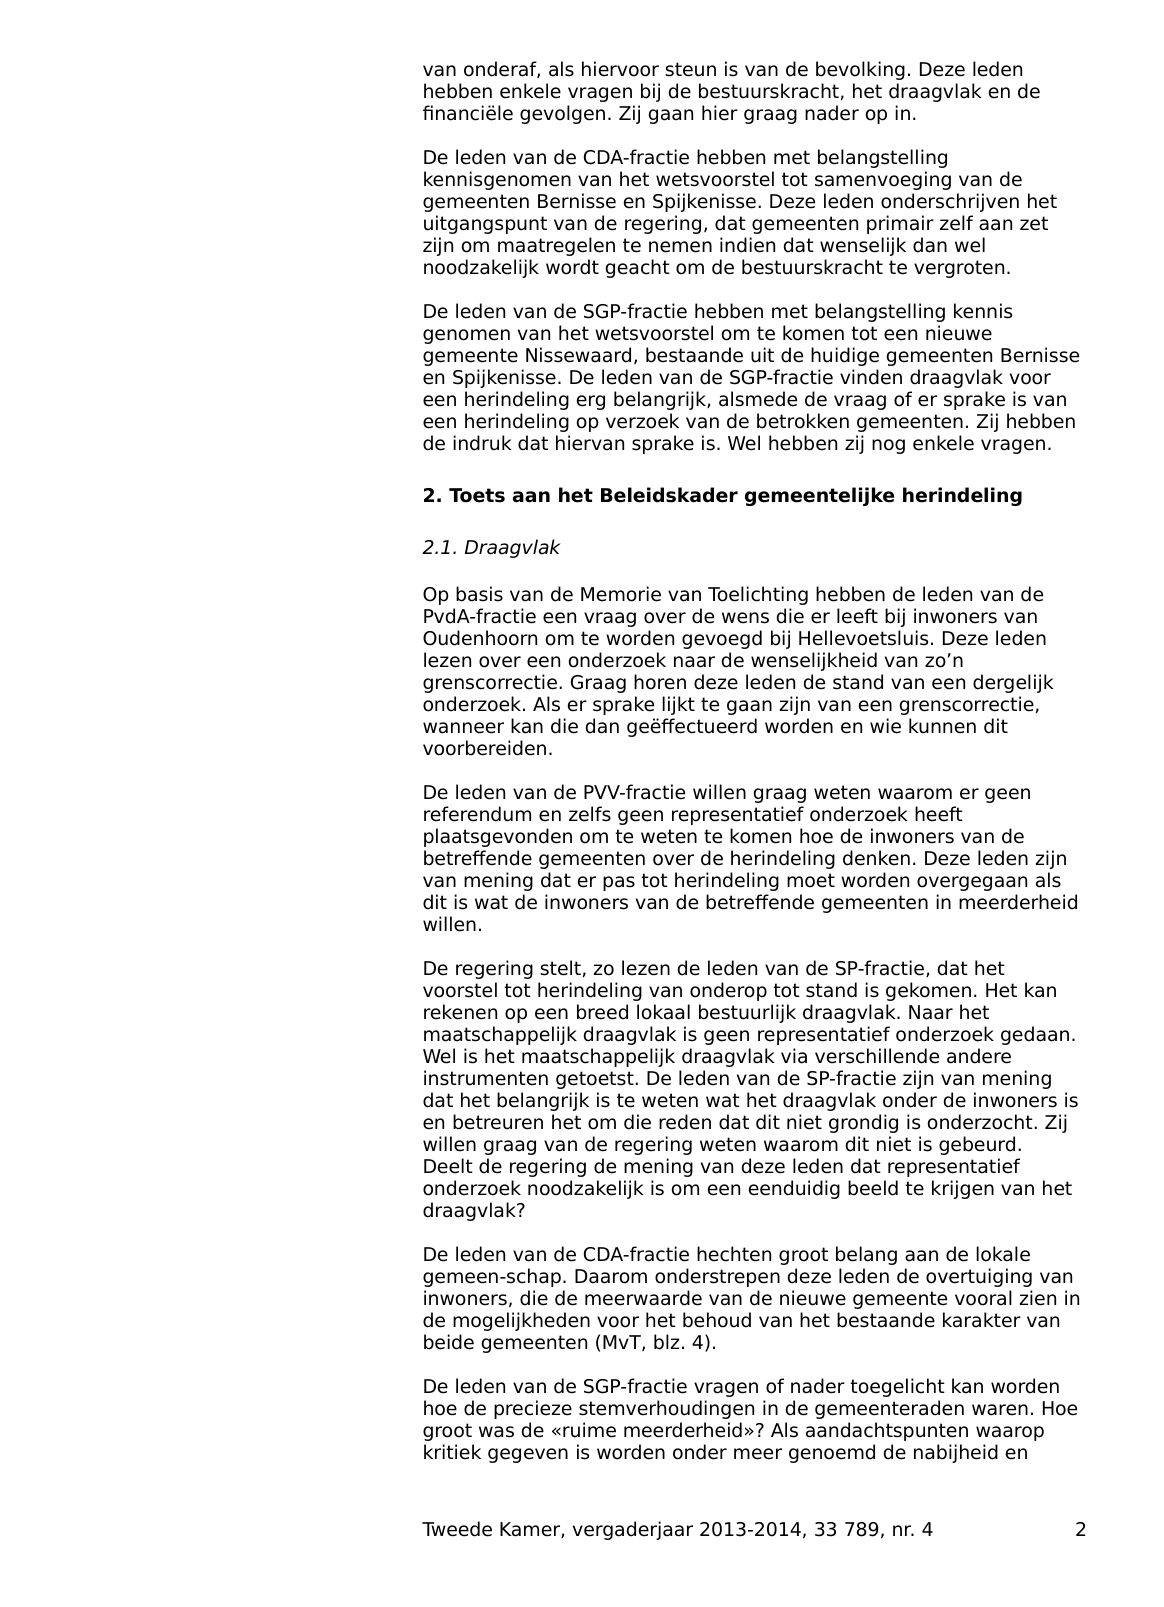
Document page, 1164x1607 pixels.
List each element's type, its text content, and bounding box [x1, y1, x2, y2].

text De leden van de PVV-fractie willen graag weten waarom er geen referendum en zelfs geen representatief onderzoek heeft plaatsgevonden om te weten te komen hoe de inwoners van de betreffende gemeenten over de herindeling denken. Deze leden zijn van mening dat er pas tot herindeling moet worden overgegaan als dit is wat de inwoners van de betreffende gemeenten in meerderheid willen. [422, 782, 1087, 936]
text De leden van de SGP-fractie vragen of nader toegelicht kan worden hoe de precieze stemverhoudingen in de gemeenteraden waren. Hoe groot was de «ruime meerderheid»? Als aandachtspunten waarop kritiek gegeven is worden onder meer genoemd de nabijheid en [422, 1376, 1087, 1464]
subtitle 2. Toets aan het Beleidskader gemeentelijke herindeling [422, 485, 1087, 507]
text De leden van de CDA-fractie hechten groot belang aan de lokale gemeen-schap. Daarom onderstrepen deze leden de overtuiging van inwoners, die de meerwaarde van de nieuwe gemeente vooral zien in de mogelijkheden voor het behoud van het bestaande karakter van beide gemeenten (MvT, blz. 4). [422, 1244, 1087, 1354]
text De leden van de CDA-fractie hebben met belangstelling kennisgenomen van het wetsvoorstel tot samenvoeging van de gemeenten Bernisse en Spijkenisse. Deze leden onderschrijven het uitgangspunt van de regering, dat gemeenten primair zelf aan zet zijn om maatregelen te nemen indien dat wenselijk dan wel noodzakelijk wordt geacht om de bestuurskracht te vergroten. [422, 147, 1087, 279]
text De leden van de SGP-fractie hebben met belangstelling kennis genomen van het wetsvoorstel om te komen tot een nieuwe gemeente Nissewaard, bestaande uit de huidige gemeenten Bernisse en Spijkenisse. De leden van de SGP-fractie vinden draagvlak voor een herindeling erg belangrijk, alsmede de vraag of er sprake is van een herindeling op verzoek van de betrokken gemeenten. Zij hebben de indruk dat hiervan sprake is. Wel hebben zij nog enkele vragen. [422, 301, 1087, 455]
text Op basis van de Memorie van Toelichting hebben de leden van de PvdA-fractie een vraag over de wens die er leeft bij inwoners van Oudenhoorn om te worden gevoegd bij Hellevoetsluis. Deze leden lezen over een onderzoek naar de wenselijkheid van zo’n grenscorrectie. Graag horen deze leden de stand van een dergelijk onderzoek. Als er sprake lijkt te gaan zijn van een grenscorrectie, wanneer kan die dan geëffectueerd worden en wie kunnen dit voorbereiden. [422, 584, 1087, 760]
text van onderaf, als hiervoor steun is van de bevolking. Deze leden hebben enkele vragen bij de bestuurskracht, het draagvlak en de financiële gevolgen. Zij gaan hier graag nader op in. [422, 59, 1087, 125]
text De regering stelt, zo lezen de leden van de SP-fractie, dat het voorstel tot herindeling van onderop tot stand is gekomen. Het kan rekenen op een breed lokaal bestuurlijk draagvlak. Naar het maatschappelijk draagvlak is geen representatief onderzoek gedaan. Wel is het maatschappelijk draagvlak via verschillende andere instrumenten getoetst. De leden van de SP-fractie zijn van mening dat het belangrijk is te weten wat het draagvlak onder de inwoners is en betreuren het om die reden dat dit niet grondig is onderzocht. Zij willen graag van de regering weten waarom dit niet is gebeurd. [422, 958, 1087, 1156]
text Deelt de regering de mening van deze leden dat representatief onderzoek noodzakelijk is om een eenduidig beeld te krijgen van het draagvlak? [422, 1156, 1087, 1222]
subtitle 2.1. Draagvlak [422, 537, 1087, 559]
